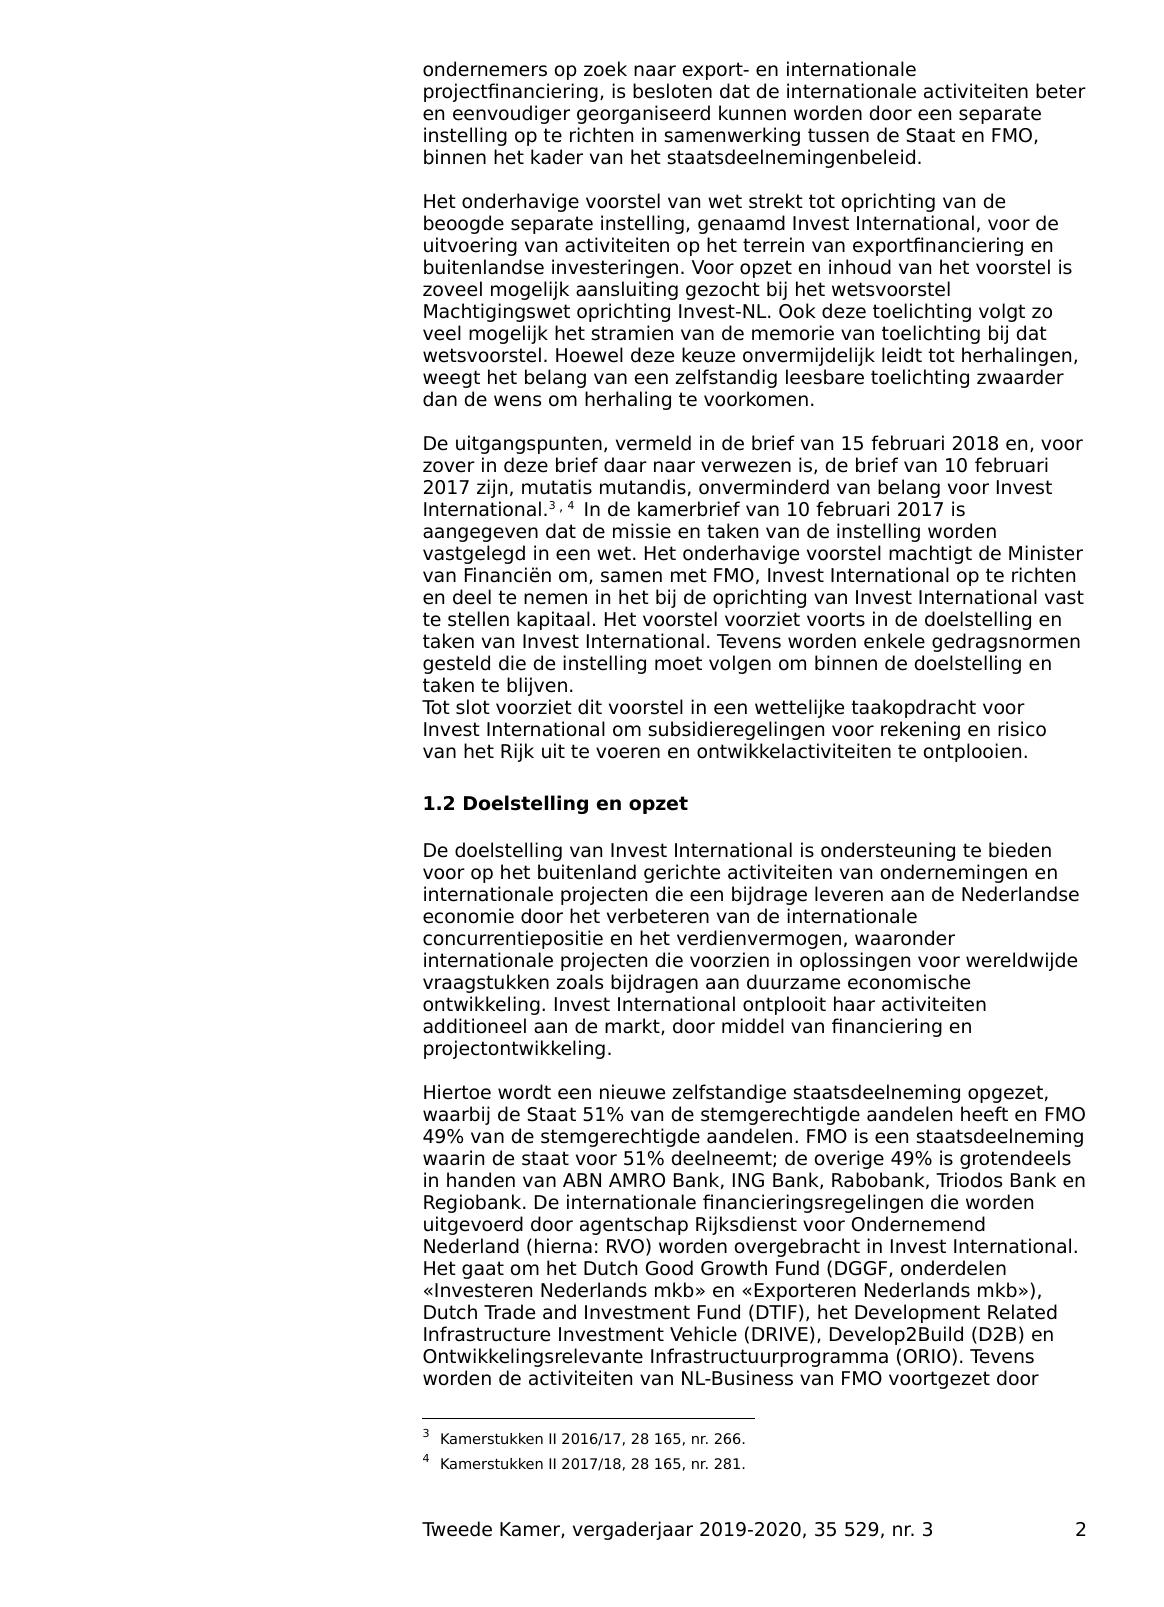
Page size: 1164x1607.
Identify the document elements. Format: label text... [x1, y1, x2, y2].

text Kamerstukken II 2016/17, 28 165, nr. 266. [422, 1427, 1087, 1449]
text De uitgangspunten, vermeld in de brief van 15 februari 2018 en, voor zover in deze brief daar naar verwezen is, de brief van 10 februari 2017 zijn, mutatis mutandis, onverminderd van belang voor Invest International., In de kamerbrief van 10 februari 2017 is aangegeven dat de missie en taken van de instelling worden vastgelegd in een wet. Het onderhavige voorstel machtigt de Minister van Financiën om, samen met FMO, Invest International op te richten en deel te nemen in het bij de oprichting van Invest International vast te stellen kapitaal. Het voorstel voorziet voorts in de doelstelling en taken van Invest International. Tevens worden enkele gedragsnormen gesteld die de instelling moet volgen om binnen de doelstelling en taken te blijven. [422, 433, 1087, 697]
text Kamerstukken II 2017/18, 28 165, nr. 281. [422, 1452, 1087, 1474]
text Het onderhavige voorstel van wet strekt tot oprichting van de beoogde separate instelling, genaamd Invest International, voor de uitvoering van activiteiten op het terrein van exportfinanciering en buitenlandse investeringen. Voor opzet en inhoud van het voorstel is zoveel mogelijk aansluiting gezocht bij het wetsvoorstel Machtigingswet oprichting Invest-NL. Ook deze toelichting volgt zo veel mogelijk het stramien van de memorie van toelichting bij dat wetsvoorstel. Hoewel deze keuze onvermijdelijk leidt tot herhalingen, weegt het belang van een zelfstandig leesbare toelichting zwaarder dan de wens om herhaling te voorkomen. [422, 191, 1087, 411]
text ondernemers op zoek naar export- en internationale projectfinanciering, is besloten dat de internationale activiteiten beter en eenvoudiger georganiseerd kunnen worden door een separate instelling op te richten in samenwerking tussen de Staat en FMO, binnen het kader van het staatsdeelnemingenbeleid. [422, 59, 1087, 169]
subtitle 1.2 Doelstelling en opzet [422, 793, 1087, 815]
text Tot slot voorziet dit voorstel in een wettelijke taakopdracht voor Invest International om subsidieregelingen voor rekening en risico van het Rijk uit te voeren en ontwikkelactiviteiten te ontplooien. [422, 697, 1087, 763]
text De doelstelling van Invest International is ondersteuning te bieden voor op het buitenland gerichte activiteiten van ondernemingen en internationale projecten die een bijdrage leveren aan de Nederlandse economie door het verbeteren van de internationale concurrentiepositie en het verdienvermogen, waaronder internationale projecten die voorzien in oplossingen voor wereldwijde vraagstukken zoals bijdragen aan duurzame economische ontwikkeling. Invest International ontplooit haar activiteiten additioneel aan de markt, door middel van financiering en projectontwikkeling. [422, 840, 1087, 1059]
text Hiertoe wordt een nieuwe zelfstandige staatsdeelneming opgezet, waarbij de Staat 51% van de stemgerechtigde aandelen heeft en FMO 49% van de stemgerechtigde aandelen. FMO is een staatsdeelneming waarin de staat voor 51% deelneemt; de overige 49% is grotendeels in handen van ABN AMRO Bank, ING Bank, Rabobank, Triodos Bank en Regiobank. De internationale financieringsregelingen die worden uitgevoerd door agentschap Rijksdienst voor Ondernemend Nederland (hierna: RVO) worden overgebracht in Invest International. Het gaat om het Dutch Good Growth Fund (DGGF, onderdelen «Investeren Nederlands mkb» en «Exporteren Nederlands mkb»), Dutch Trade and Investment Fund (DTIF), het Development Related Infrastructure Investment Vehicle (DRIVE), Develop2Build (D2B) en Ontwikkelingsrelevante Infrastructuurprogramma (ORIO). Tevens worden de activiteiten van NL-Business van FMO voortgezet door [422, 1082, 1087, 1389]
